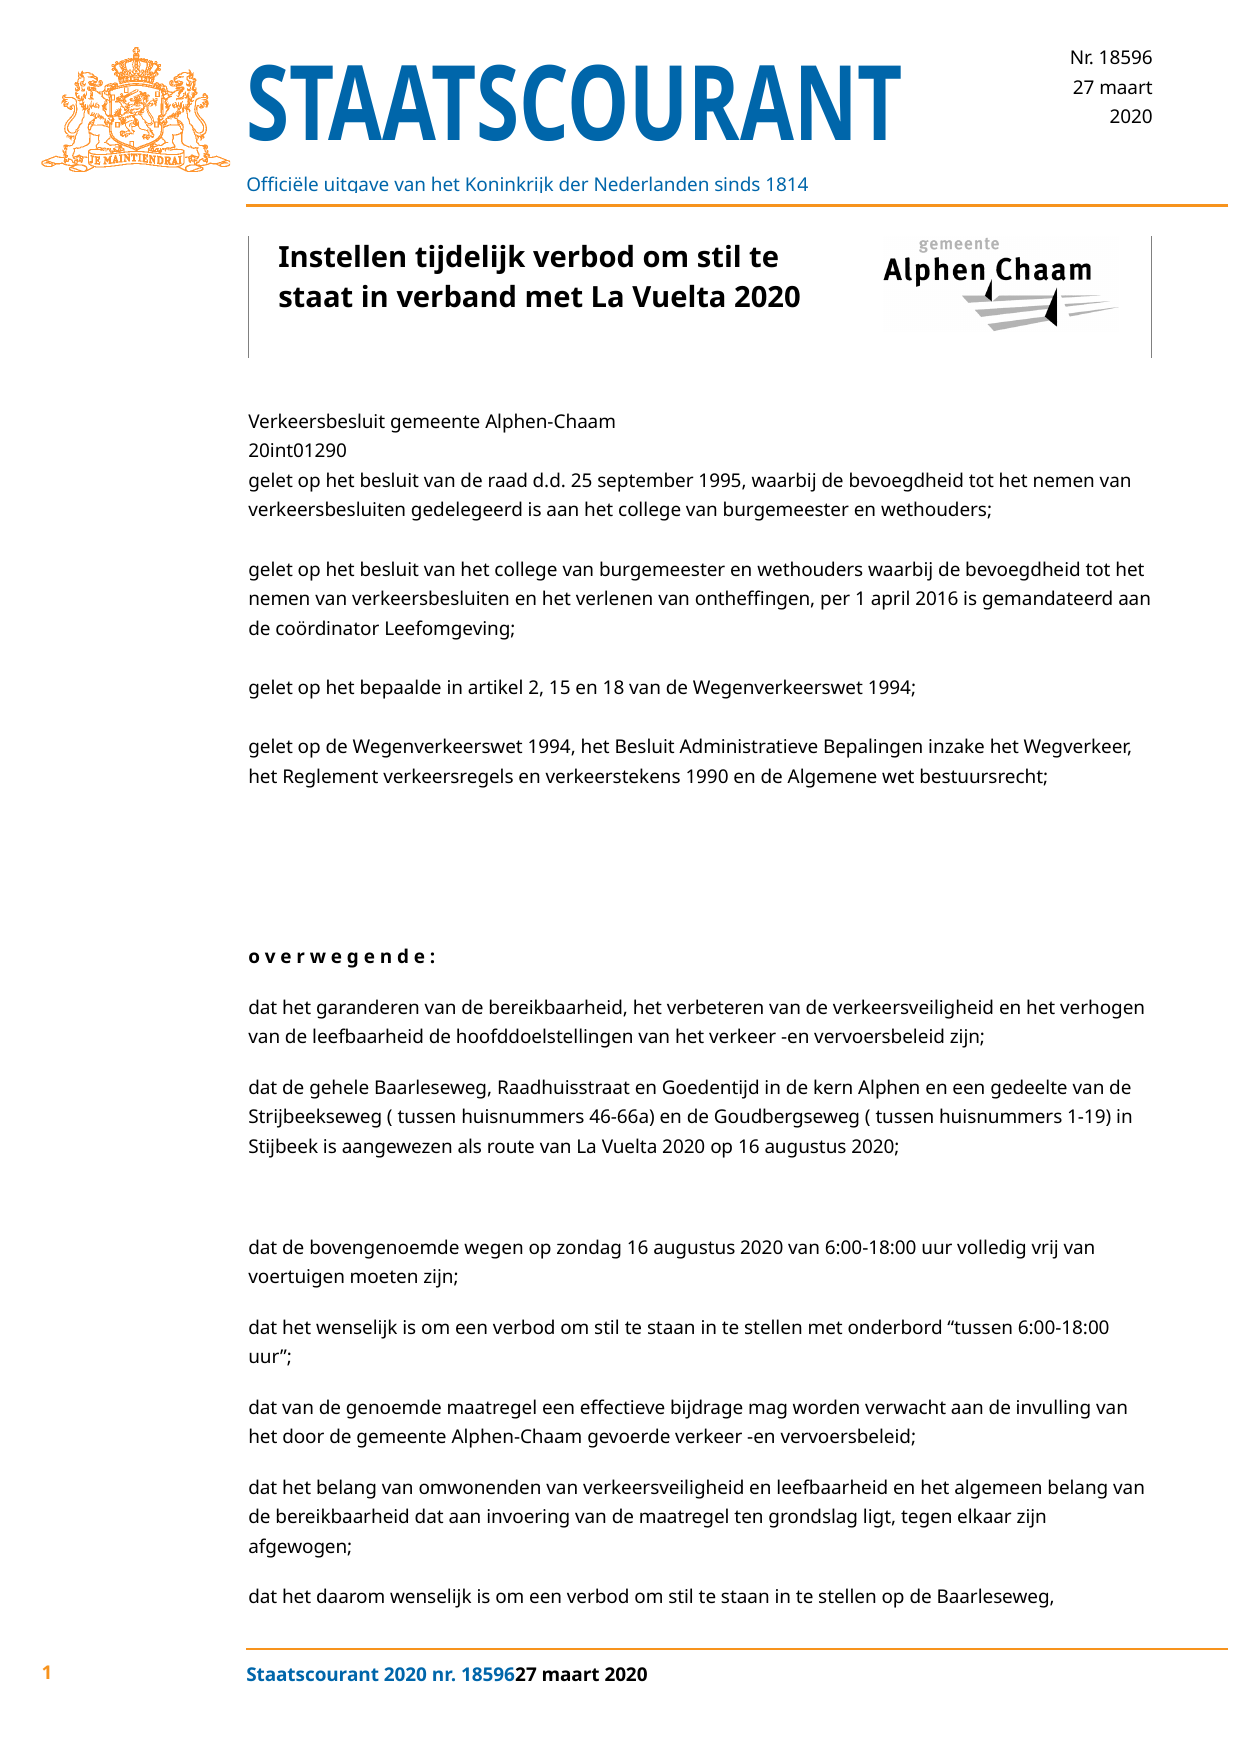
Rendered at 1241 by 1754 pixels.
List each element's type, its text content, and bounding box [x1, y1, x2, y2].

picture [41, 47, 231, 172]
picture [882, 236, 1119, 332]
text dat het wenselijk is om een verbod om stil te staan in te stellen met onderbord “tussen 6:00-18:00 uur”; [248, 1314, 1152, 1369]
text dat de bovengenoemde wegen op zondag 16 augustus 2020 van 6:00-18:00 uur volledig vrij van voertuigen moeten zijn; [248, 1234, 1152, 1289]
text gelet op het besluit van de raad d.d. 25 september 1995, waarbij de bevoegdheid tot het nemen van verkeersbesluiten gedelegeerd is aan het college van burgemeester en wethouders; [248, 467, 1152, 522]
text 20int01290 [248, 437, 1152, 463]
text dat het belang van omwonenden van verkeersveiligheid en leefbaarheid en het algemeen belang van de bereikbaarheid dat aan invoering van de maatregel ten grondslag ligt, tegen elkaar zijn afgewogen; [248, 1474, 1152, 1559]
table_header [850, 236, 1151, 358]
text gelet op het besluit van het college van burgemeester en wethouders waarbij de bevoegdheid tot het nemen van verkeersbesluiten en het verlenen van ontheffingen, per 1 april 2016 is gemandateerd aan de coördinator Leefomgeving; [248, 556, 1152, 641]
text dat het daarom wenselijk is om een verbod om stil te staan in te stellen op de Baarleseweg, [248, 1584, 1152, 1609]
text o v e r w e g e n d e : [248, 944, 1152, 969]
text Verkeersbesluit gemeente Alphen-Chaam [248, 408, 1152, 433]
text dat het garanderen van de bereikbaarheid, het verbeteren van de verkeersveiligheid en het verhogen van de leefbaarheid de hoofddoelstellingen van het verkeer -en vervoersbeleid zijn; [248, 994, 1152, 1049]
table_header Instellen tijdelijk verbod om stil te staat in verband met La Vuelta 2020 [249, 236, 850, 358]
text gelet op de Wegenverkeerswet 1994, het Besluit Administratieve Bepalingen inzake het Wegverkeer, het Reglement verkeersregels en verkeerstekens 1990 en de Algemene wet bestuursrecht; [248, 733, 1152, 788]
text dat de gehele Baarleseweg, Raadhuisstraat en Goedentijd in de kern Alphen en een gedeelte van de Strijbeekseweg ( tussen huisnummers 46-66a) en de Goudbergseweg ( tussen huisnummers 1-19) in Stijbeek is aangewezen als route van La Vuelta 2020 op 16 augustus 2020; [248, 1074, 1152, 1159]
text dat van de genoemde maatregel een effectieve bijdrage mag worden verwacht aan de invulling van het door de gemeente Alphen-Chaam gevoerde verkeer -en vervoersbeleid; [248, 1394, 1152, 1449]
text gelet op het bepaalde in artikel 2, 15 en 18 van de Wegenverkeerswet 1994; [248, 674, 1152, 700]
